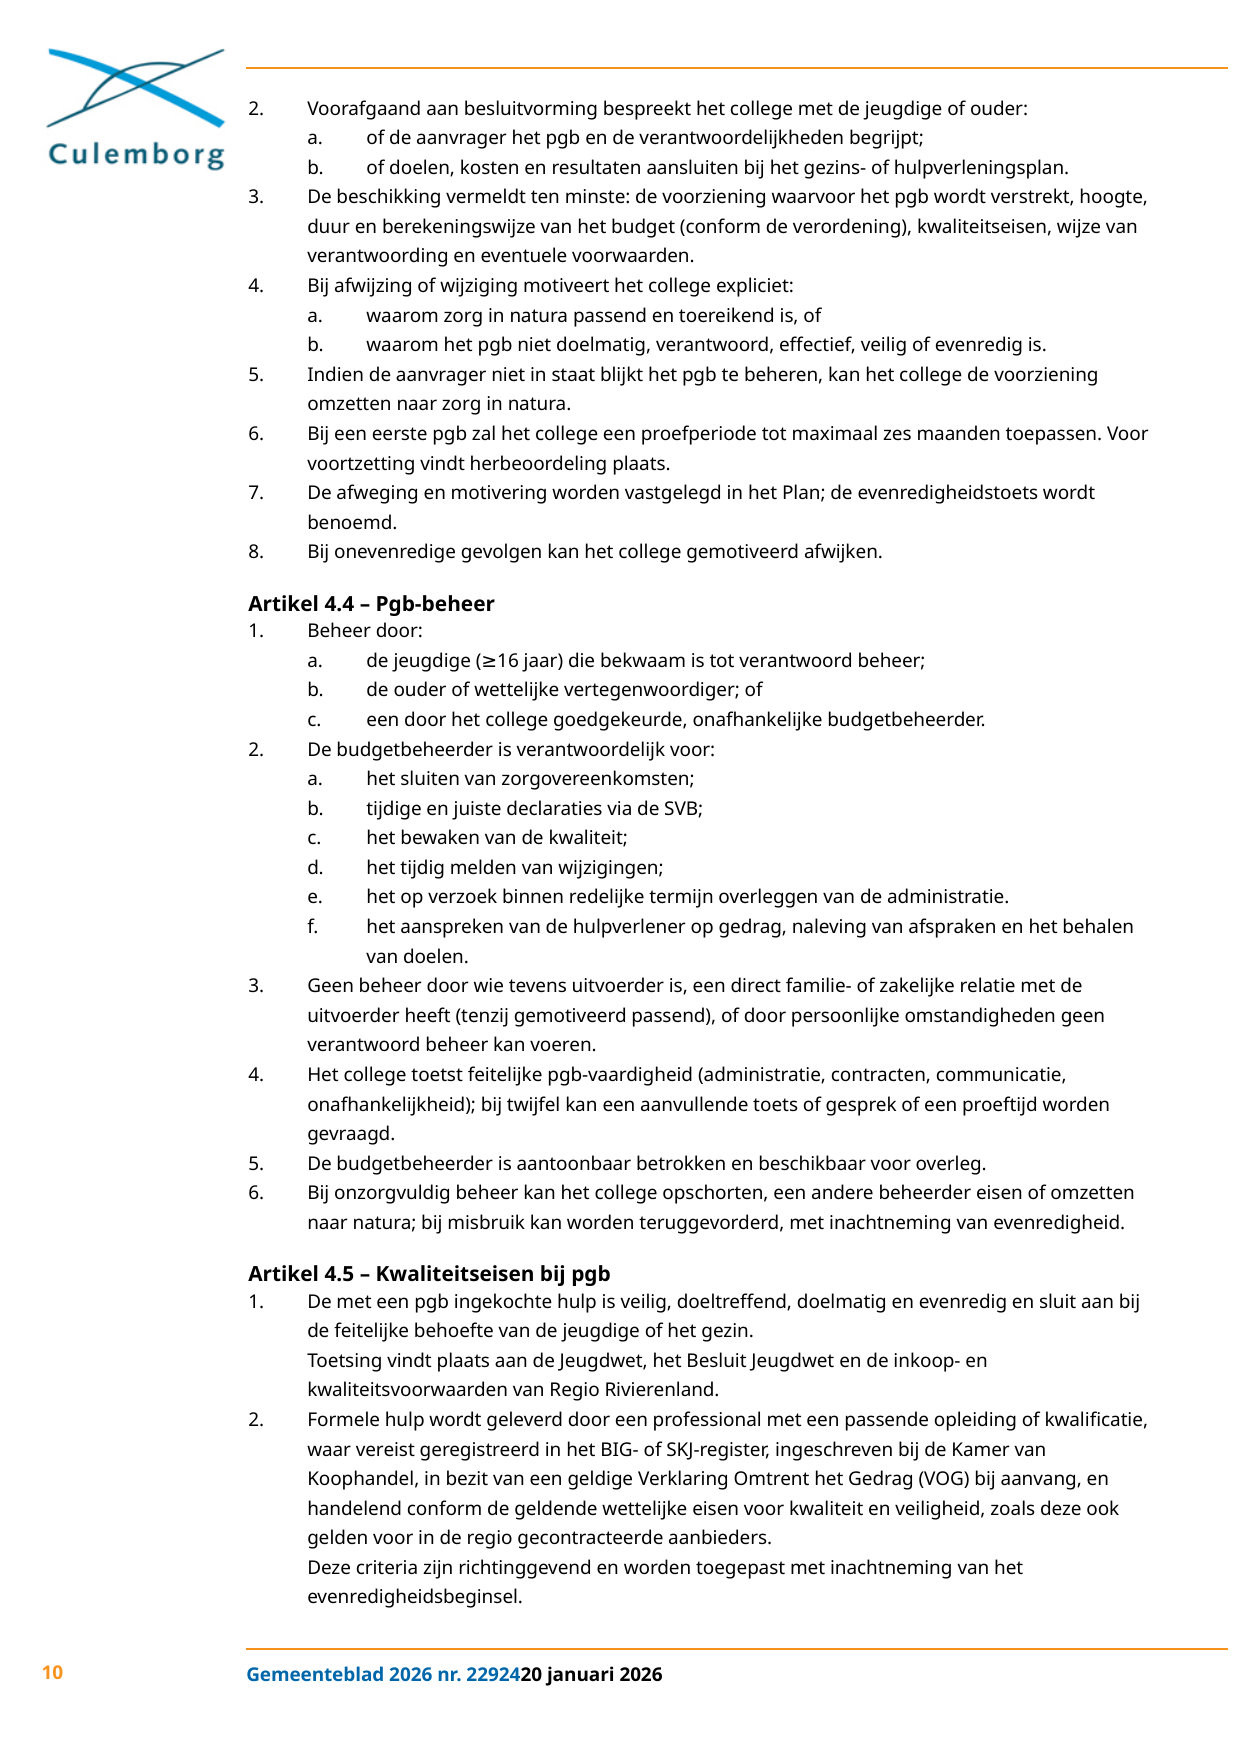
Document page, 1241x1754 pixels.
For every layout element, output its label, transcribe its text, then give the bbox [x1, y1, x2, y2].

list Indien de aanvrager niet in staat blijkt het pgb te beheren, kan het college de voorziening omzetten naar zorg in natura. [248, 361, 1152, 416]
list Bij onzorgvuldig beheer kan het college opschorten, een andere beheerder eisen of omzetten naar natura; bij misbruik kan worden teruggevorderd, met inachtneming van evenredigheid. [248, 1179, 1152, 1235]
list Deze criteria zijn richtinggevend en worden toegepast met inachtneming van het evenredigheidsbeginsel. [248, 1554, 1152, 1609]
list De beschikking vermeldt ten minste: de voorziening waarvoor het pgb wordt verstrekt, hoogte, duur en berekeningswijze van het budget (conform de verordening), kwaliteitseisen, wijze van verantwoording en eventuele voorwaarden. [248, 183, 1152, 268]
list waarom het pgb niet doelmatig, verantwoord, effectief, veilig of evenredig is. [307, 331, 1152, 357]
list Bij afwijzing of wijziging motiveert het college expliciet: [248, 272, 1152, 298]
list het bewaken van de kwaliteit; [307, 824, 1152, 850]
list of doelen, kosten en resultaten aansluiten bij het gezins- of hulpverleningsplan. [307, 154, 1152, 180]
list het aanspreken van de hulpverlener op gedrag, naleving van afspraken en het behalen van doelen. [307, 913, 1152, 968]
list Voorafgaand aan besluitvorming bespreekt het college met de jeugdige of ouder: [248, 95, 1152, 121]
list De afweging en motivering worden vastgelegd in het Plan; de evenredigheidstoets wordt benoemd. [248, 479, 1152, 535]
list De met een pgb ingekochte hulp is veilig, doeltreffend, doelmatig en evenredig en sluit aan bij de feitelijke behoefte van de jeugdige of het gezin. [248, 1288, 1152, 1343]
list het sluiten van zorgovereenkomsten; [307, 765, 1152, 791]
list De budgetbeheerder is verantwoordelijk voor: [248, 736, 1152, 761]
list Beheer door: [248, 617, 1152, 643]
list Toetsing vindt plaats aan de Jeugdwet, het Besluit Jeugdwet en de inkoop- en kwaliteitsvoorwaarden van Regio Rivierenland. [248, 1347, 1152, 1402]
list een door het college goedgekeurde, onafhankelijke budgetbeheerder. [307, 706, 1152, 732]
list de jeugdige (≥16 jaar) die bekwaam is tot verantwoord beheer; [307, 647, 1152, 673]
text Artikel 4.5 – Kwaliteitseisen bij pgb [248, 1259, 1152, 1288]
list Formele hulp wordt geleverd door een professional met een passende opleiding of kwalificatie, waar vereist geregistreerd in het BIG- of SKJ-register, ingeschreven bij de Kamer van Koophandel, in bezit van een geldige Verklaring Omtrent het Gedrag (VOG) bij aanvang, en handelend conform de geldende wettelijke eisen voor kwaliteit en veiligheid, zoals deze ook gelden voor in de regio gecontracteerde aanbieders. [248, 1406, 1152, 1550]
list de ouder of wettelijke vertegenwoordiger; of [307, 677, 1152, 702]
list het tijdig melden van wijzigingen; [307, 854, 1152, 880]
text Artikel 4.4 – Pgb-beheer [248, 589, 1152, 617]
list De budgetbeheerder is aantoonbaar betrokken en beschikbaar voor overleg. [248, 1150, 1152, 1176]
list Bij een eerste pgb zal het college een proefperiode tot maximaal zes maanden toepassen. Voor voortzetting vindt herbeoordeling plaats. [248, 420, 1152, 476]
picture [41, 47, 231, 172]
list tijdige en juiste declaraties via de SVB; [307, 795, 1152, 821]
list waarom zorg in natura passend en toereikend is, of [307, 302, 1152, 328]
list Het college toetst feitelijke pgb-vaardigheid (administratie, contracten, communicatie, onafhankelijkheid); bij twijfel kan een aanvullende toets of gesprek of een proeftijd worden gevraagd. [248, 1061, 1152, 1146]
list Geen beheer door wie tevens uitvoerder is, een direct familie- of zakelijke relatie met de uitvoerder heeft (tenzij gemotiveerd passend), of door persoonlijke omstandigheden geen verantwoord beheer kan voeren. [248, 972, 1152, 1057]
list of de aanvrager het pgb en de verantwoordelijkheden begrijpt; [307, 124, 1152, 150]
list het op verzoek binnen redelijke termijn overleggen van de administratie. [307, 884, 1152, 909]
list Bij onevenredige gevolgen kan het college gemotiveerd afwijken. [248, 538, 1152, 564]
